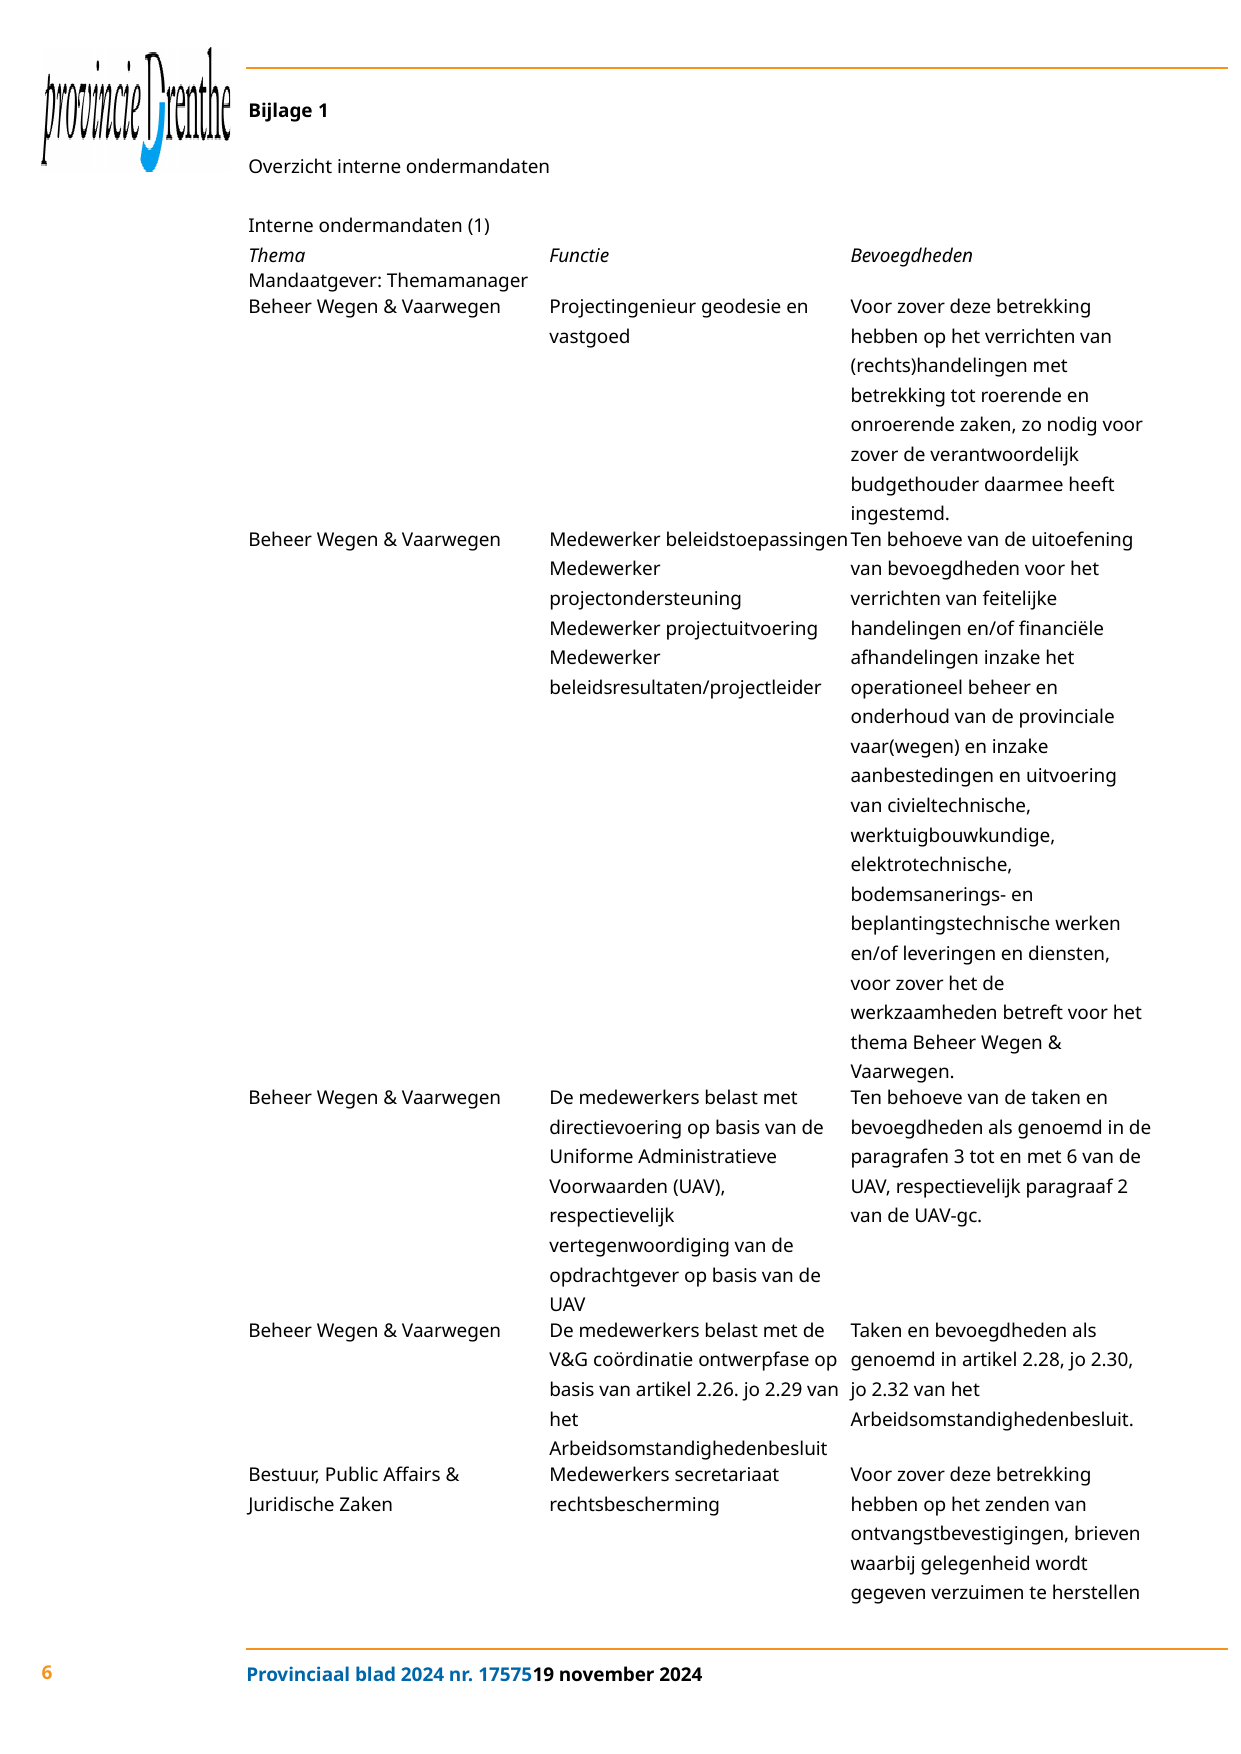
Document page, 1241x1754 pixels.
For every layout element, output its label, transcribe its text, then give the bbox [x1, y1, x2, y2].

table_cell Beheer Wegen & Vaarwegen [248, 293, 549, 526]
text Interne ondermandaten (1) [248, 212, 1152, 238]
table_cell Mandaatgever: Themamanager [248, 268, 549, 293]
text Overzicht interne ondermandaten [248, 153, 1152, 179]
table_cell Voor zover deze betrekking hebben op het zenden van ontvangstbevestigingen, brieven waarbij gelegenheid wordt gegeven verzuimen te herstellen [850, 1461, 1152, 1605]
table_cell Voor zover deze betrekking hebben op het verrichten van (rechts)handelingen met betrekking tot roerende en onroerende zaken, zo nodig voor zover de verantwoordelijk budgethouder daarmee heeft ingestemd. [850, 293, 1152, 526]
table_cell Medewerkers secretariaat rechtsbescherming [549, 1461, 850, 1605]
table_cell De medewerkers belast met de V&G coördinatie ontwerpfase op basis van artikel 2.26. jo 2.29 van het Arbeidsomstandighedenbesluit [549, 1317, 850, 1461]
table_cell Beheer Wegen & Vaarwegen [248, 1317, 549, 1461]
table_cell Beheer Wegen & Vaarwegen [248, 1084, 549, 1317]
table_cell Medewerker beleidstoepassingen Medewerker projectondersteuning Medewerker projectuitvoering Medewerker beleidsresultaten/projectleider [549, 526, 850, 1084]
text Bijlage 1 [248, 95, 1152, 123]
table_header Bevoegdheden [850, 242, 1152, 267]
table_cell [850, 268, 1152, 293]
table_cell De medewerkers belast met directievoering op basis van de Uniforme Administratieve Voorwaarden (UAV), respectievelijk vertegenwoordiging van de opdrachtgever op basis van de UAV [549, 1084, 850, 1317]
picture [41, 47, 231, 172]
table_cell Projectingenieur geodesie en vastgoed [549, 293, 850, 526]
table_cell [549, 268, 850, 293]
table_cell Bestuur, Public Affairs & Juridische Zaken [248, 1461, 549, 1605]
table_cell Ten behoeve van de taken en bevoegdheden als genoemd in de paragrafen 3 tot en met 6 van de UAV, respectievelijk paragraaf 2 van de UAV-gc. [850, 1084, 1152, 1317]
table_header Thema [248, 242, 549, 267]
table_cell Taken en bevoegdheden als genoemd in artikel 2.28, jo 2.30, jo 2.32 van het Arbeidsomstandighedenbesluit. [850, 1317, 1152, 1461]
table_cell Beheer Wegen & Vaarwegen [248, 526, 549, 1084]
table_cell Ten behoeve van de uitoefening van bevoegdheden voor het verrichten van feitelijke handelingen en/of financiële afhandelingen inzake het operationeel beheer en onderhoud van de provinciale vaar(wegen) en inzake aanbestedingen en uitvoering van civieltechnische, werktuigbouwkundige, elektrotechnische, bodemsanerings- en beplantingstechnische werken en/of leveringen en diensten, voor zover het de werkzaamheden betreft voor het thema Beheer Wegen & Vaarwegen. [850, 526, 1152, 1084]
table_header Functie [549, 242, 850, 267]
